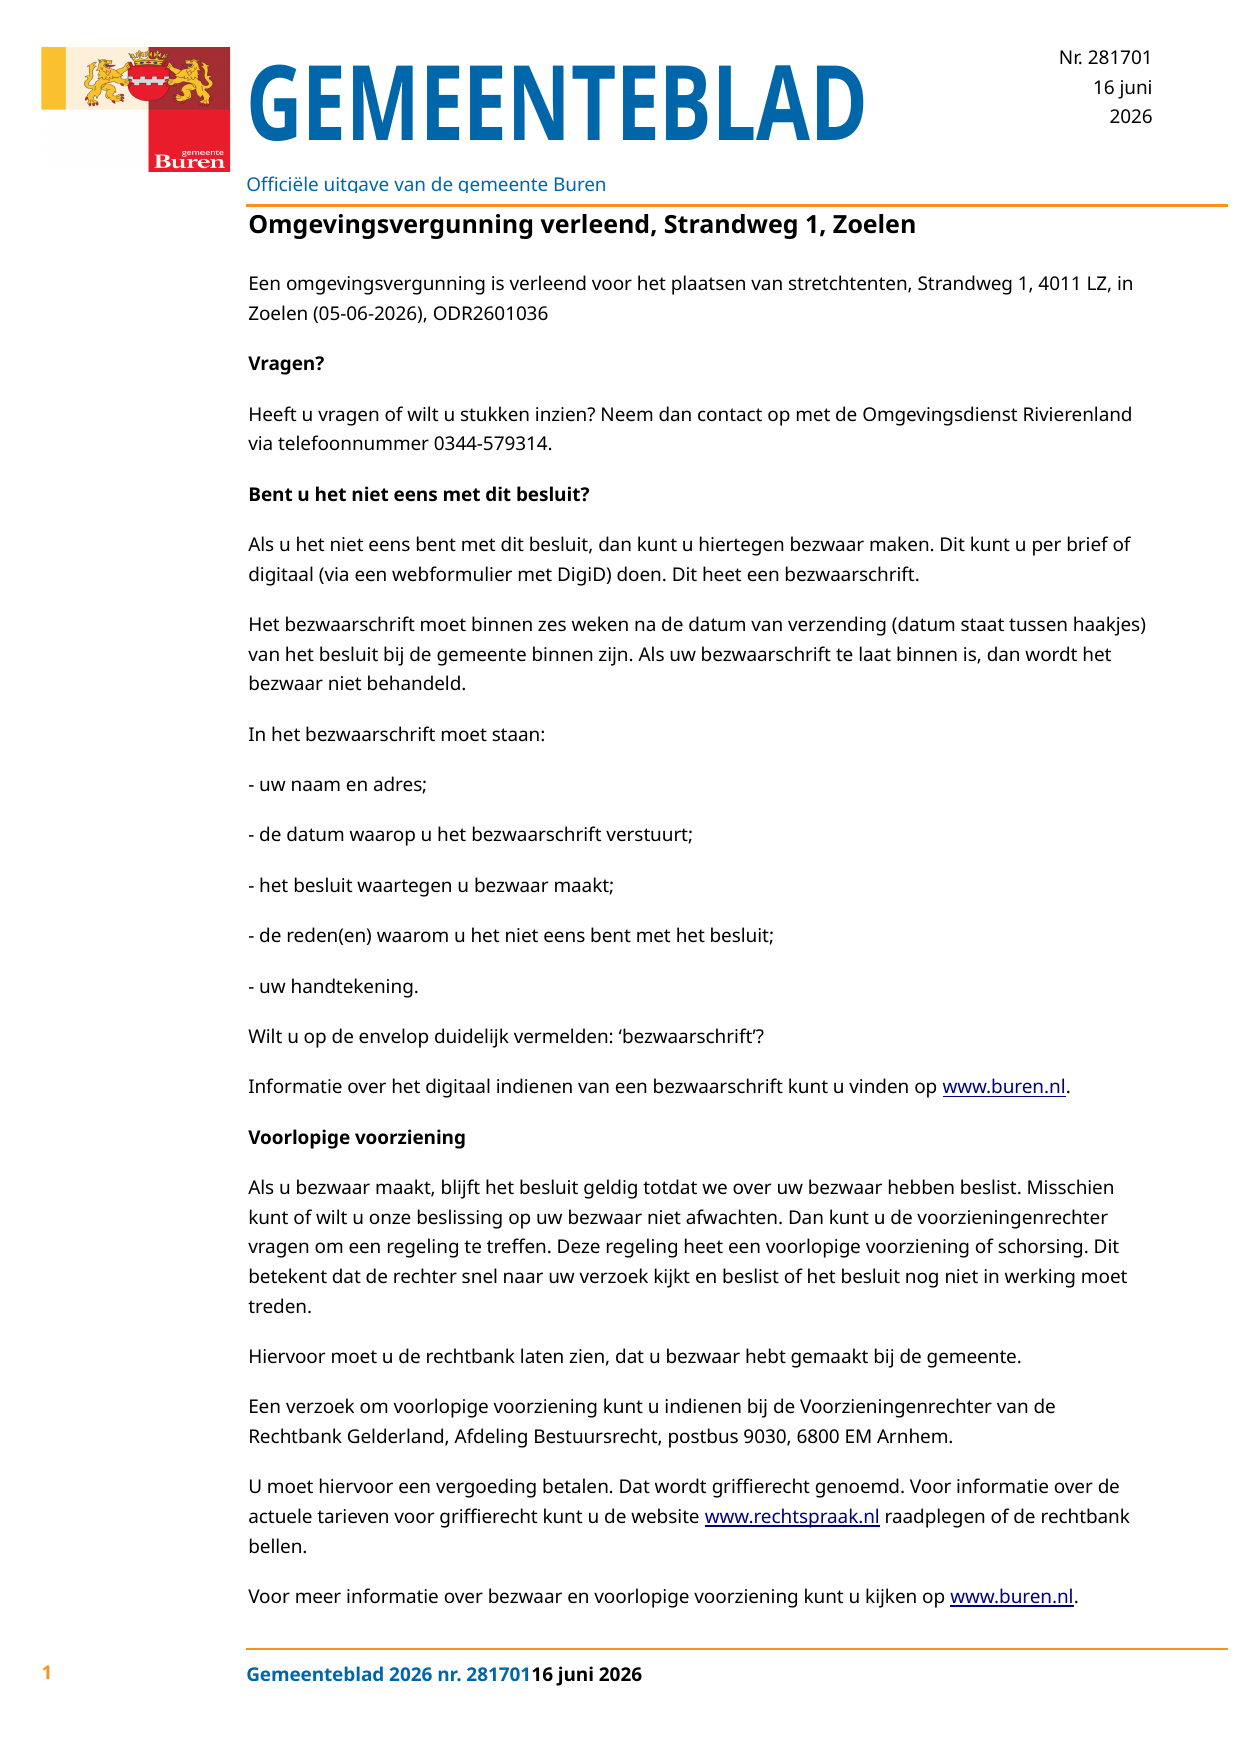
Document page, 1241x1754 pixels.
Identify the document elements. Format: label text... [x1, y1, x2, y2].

text Het bezwaarschrift moet binnen zes weken na de datum van verzending (datum staat tussen haakjes) van het besluit bij de gemeente binnen zijn. Als uw bezwaarschrift te laat binnen is, dan wordt het bezwaar niet behandeld. [248, 611, 1152, 696]
text - uw naam en adres; [248, 771, 1152, 797]
text Voor meer informatie over bezwaar en voorlopige voorziening kunt u kijken op www.buren.nl. [248, 1583, 1152, 1609]
text U moet hiervoor een vergoeding betalen. Dat wordt griffierecht genoemd. Voor informatie over de actuele tarieven voor griffierecht kunt u de website www.rechtspraak.nl raadplegen of de rechtbank bellen. [248, 1474, 1152, 1558]
text Hiervoor moet u de rechtbank laten zien, dat u bezwaar hebt gemaakt bij de gemeente. [248, 1343, 1152, 1369]
picture [41, 47, 231, 172]
text Informatie over het digitaal indienen van een bezwaarschrift kunt u vinden op www.buren.nl. [248, 1074, 1152, 1099]
text - uw handtekening. [248, 973, 1152, 998]
text - het besluit waartegen u bezwaar maakt; [248, 872, 1152, 898]
text Een verzoek om voorlopige voorziening kunt u indienen bij de Voorzieningenrechter van de Rechtbank Gelderland, Afdeling Bestuursrecht, postbus 9030, 6800 EM Arnhem. [248, 1394, 1152, 1449]
text - de datum waarop u het bezwaarschrift verstuurt; [248, 822, 1152, 847]
text Omgevingsvergunning verleend, Strandweg 1, Zoelen [248, 207, 1152, 241]
text Heeft u vragen of wilt u stukken inzien? Neem dan contact op met de Omgevingsdienst Rivierenland via telefoonnummer 0344-579314. [248, 401, 1152, 456]
text Vragen? [248, 350, 1152, 376]
text Voorlopige voorziening [248, 1124, 1152, 1150]
text - de reden(en) waarom u het niet eens bent met het besluit; [248, 922, 1152, 948]
text Bent u het niet eens met dit besluit? [248, 481, 1152, 506]
text Als u het niet eens bent met dit besluit, dan kunt u hiertegen bezwaar maken. Dit kunt u per brief of digitaal (via een webformulier met DigiD) doen. Dit heet een bezwaarschrift. [248, 531, 1152, 586]
text Wilt u op de envelop duidelijk vermelden: ‘bezwaarschrift’? [248, 1023, 1152, 1049]
text In het bezwaarschrift moet staan: [248, 721, 1152, 746]
text Als u bezwaar maakt, blijft het besluit geldig totdat we over uw bezwaar hebben beslist. Misschien kunt of wilt u onze beslissing op uw bezwaar niet afwachten. Dan kunt u de voorzieningenrechter vragen om een regeling te treffen. Deze regeling heet een voorlopige voorziening of schorsing. Dit betekent dat de rechter snel naar uw verzoek kijkt en beslist of het besluit nog niet in werking moet treden. [248, 1174, 1152, 1318]
text Een omgevingsvergunning is verleend voor het plaatsen van stretchtenten, Strandweg 1, 4011 LZ, in Zoelen (05-06-2026), ODR2601036 [248, 270, 1152, 326]
